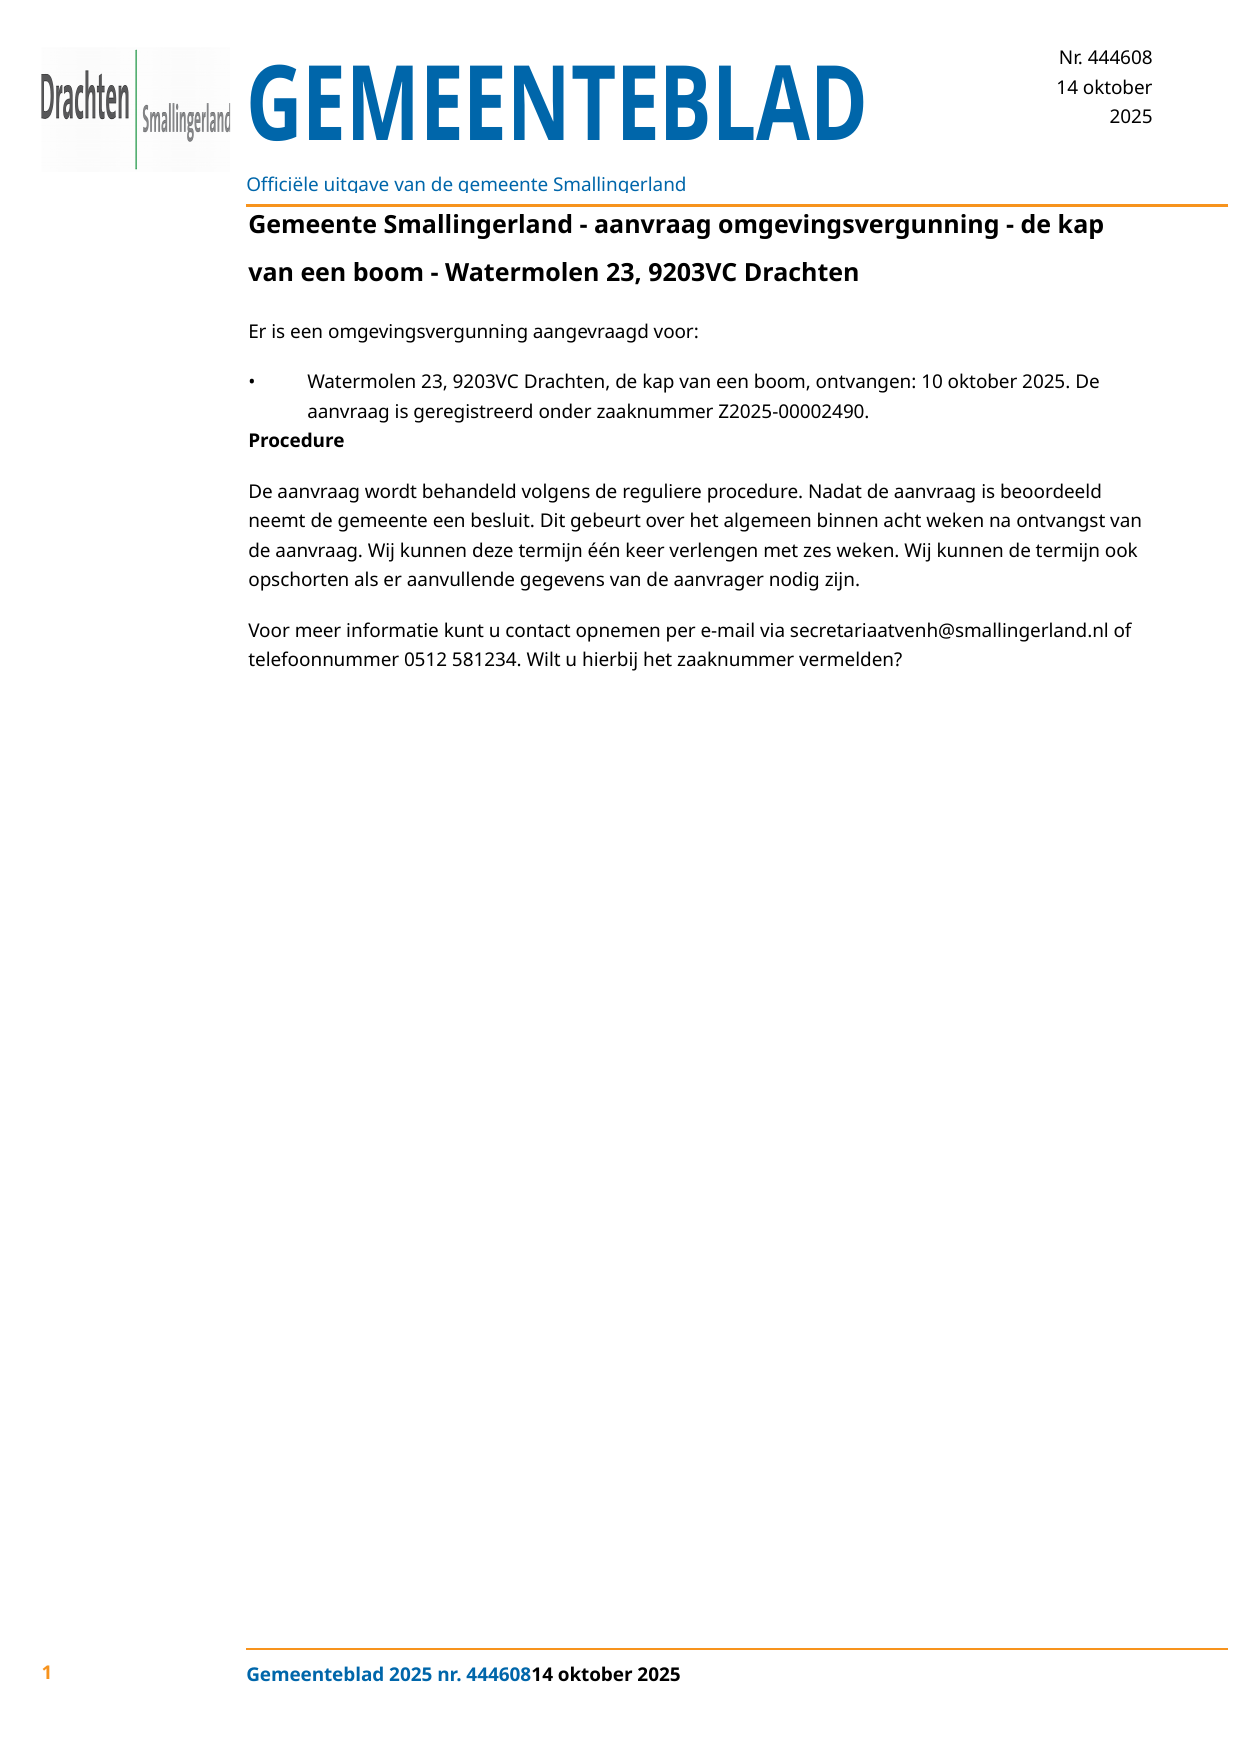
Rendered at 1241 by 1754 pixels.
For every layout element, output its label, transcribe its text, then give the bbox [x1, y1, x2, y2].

text De aanvraag wordt behandeld volgens de reguliere procedure. Nadat de aanvraag is beoordeeld neemt de gemeente een besluit. Dit gebeurt over het algemeen binnen acht weken na ontvangst van de aanvraag. Wij kunnen deze termijn één keer verlengen met zes weken. Wij kunnen de termijn ook opschorten als er aanvullende gegevens van de aanvrager nodig zijn. [248, 478, 1152, 592]
text Gemeente Smallingerland - aanvraag omgevingsvergunning - de kap van een boom - Watermolen 23, 9203VC Drachten [248, 207, 1152, 288]
text Procedure [248, 427, 1152, 453]
text Er is een omgevingsvergunning aangevraagd voor: [248, 318, 1152, 344]
picture [41, 47, 231, 172]
list Watermolen 23, 9203VC Drachten, de kap van een boom, ontvangen: 10 oktober 2025. De aanvraag is geregistreerd onder zaaknummer Z2025-00002490. [248, 368, 1152, 424]
text Voor meer informatie kunt u contact opnemen per e-mail via secretariaatvenh@smallingerland.nl of telefoonnummer 0512 581234. Wilt u hierbij het zaaknummer vermelden? [248, 617, 1152, 672]
